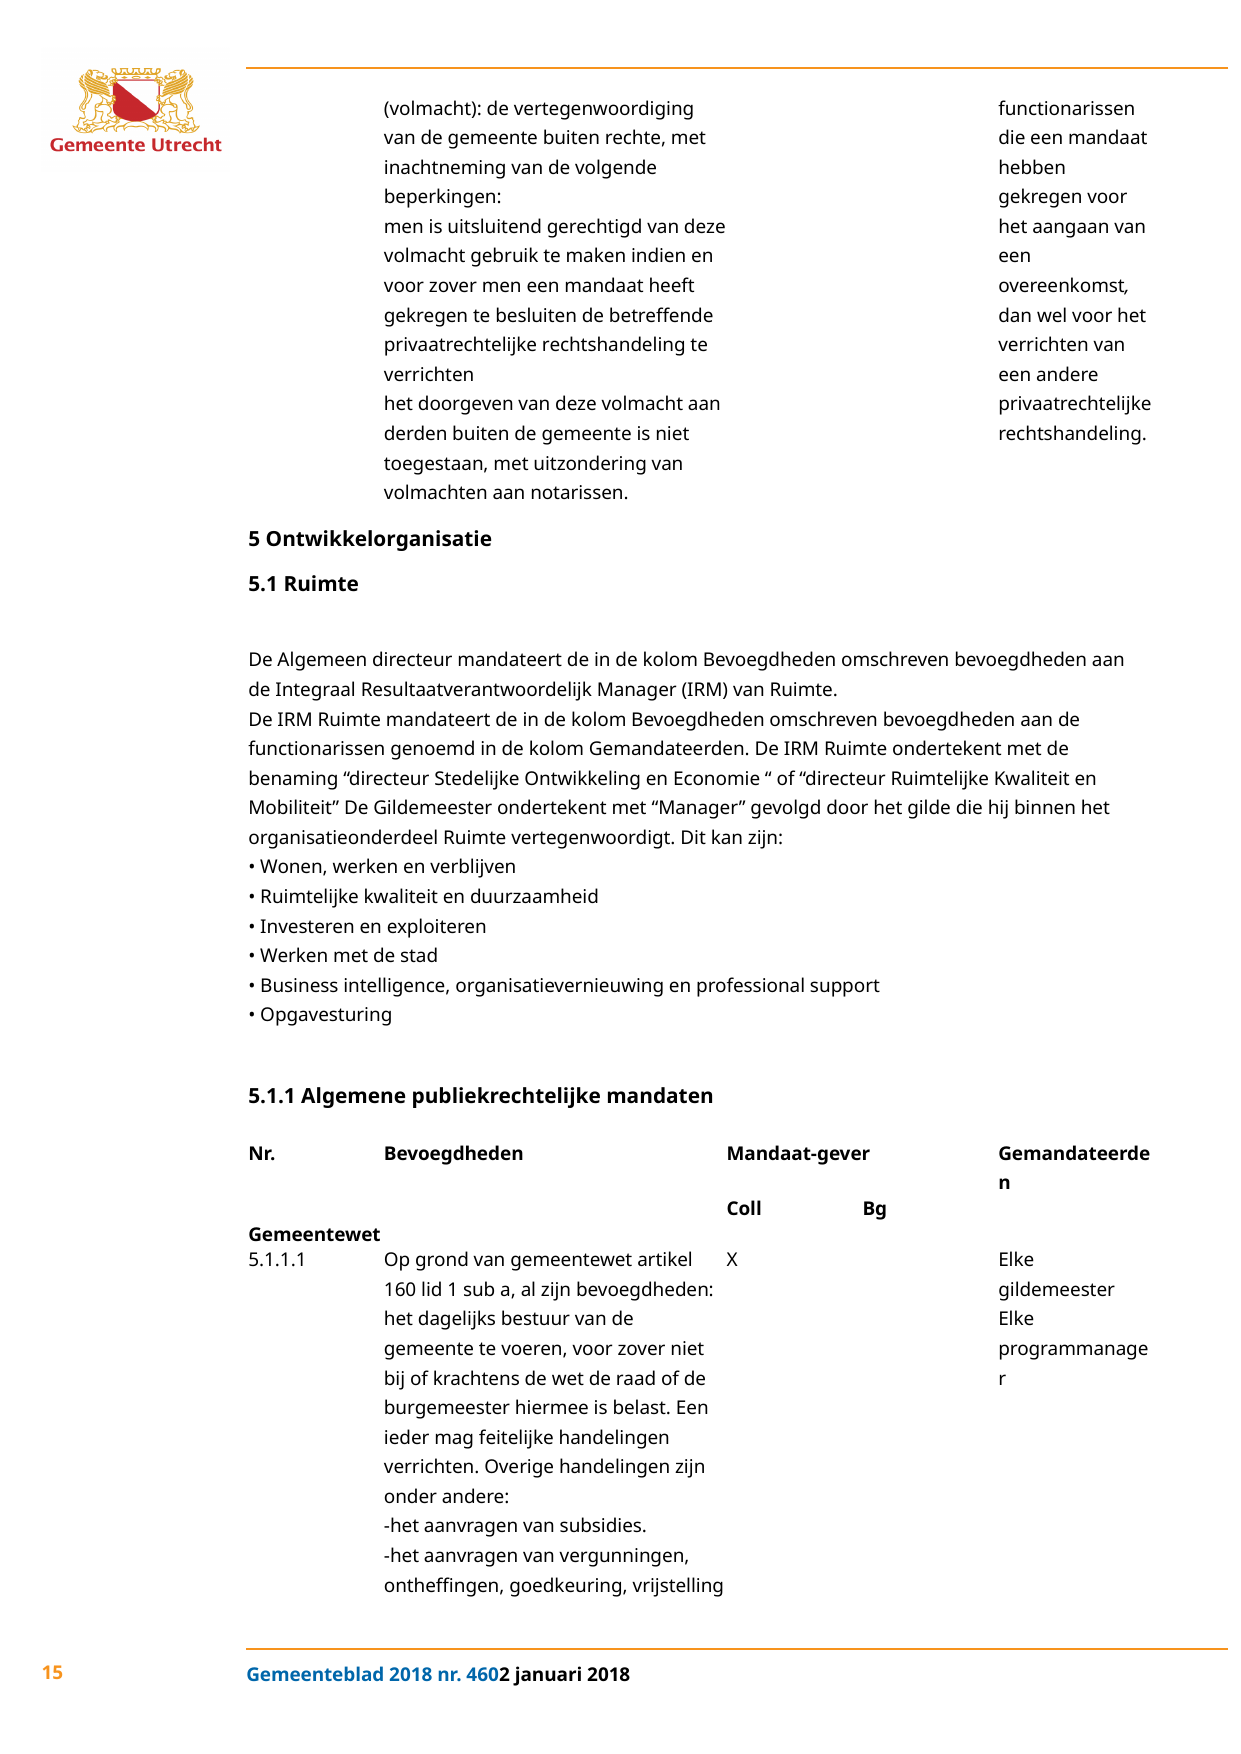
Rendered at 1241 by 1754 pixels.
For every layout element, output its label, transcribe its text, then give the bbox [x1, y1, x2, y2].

text 5.1 Ruimte [248, 569, 1152, 597]
table_cell functionarissen die een mandaat hebben gekregen voor het aangaan van een overeenkomst, dan wel voor het verrichten van een andere privaatrechtelijke rechtshandeling. [998, 95, 1152, 505]
table_cell Bg [862, 1195, 998, 1221]
text 5.1.1 Algemene publiekrechtelijke mandaten [248, 1082, 1152, 1110]
table_cell Op grond van gemeentewet artikel 160 lid 1 sub a, al zijn bevoegdheden: het dagelijks bestuur van de gemeente te voeren, voor zover niet bij of krachtens de wet de raad of de burgemeester hiermee is belast. Een ieder mag feitelijke handelingen verrichten. Overige handelingen zijn onder andere: -het aanvragen van subsidies. -het aanvragen van vergunningen, ontheffingen, goedkeuring, vrijstelling [384, 1246, 726, 1598]
table_cell X [726, 1246, 862, 1598]
table_cell [862, 1246, 998, 1598]
text • Business intelligence, organisatievernieuwing en professional support [248, 972, 1152, 998]
table_cell Gemeentewet [248, 1221, 1152, 1246]
table_header Nr. [248, 1140, 384, 1195]
table_cell Coll [726, 1195, 862, 1221]
text • Werken met de stad [248, 942, 1152, 968]
table_cell (volmacht): de vertegenwoordiging van de gemeente buiten rechte, met inachtneming van de volgende beperkingen: men is uitsluitend gerechtigd van deze volmacht gebruik te maken indien en voor zover men een mandaat heeft gekregen te besluiten de betreffende privaatrechtelijke rechtshandeling te verrichten het doorgeven van deze volmacht aan derden buiten de gemeente is niet toegestaan, met uitzondering van volmachten aan notarissen. [384, 95, 726, 505]
text • Investeren en exploiteren [248, 913, 1152, 938]
table_cell [862, 95, 998, 505]
text De IRM Ruimte mandateert de in de kolom Bevoegdheden omschreven bevoegdheden aan de functionarissen genoemd in de kolom Gemandateerden. De IRM Ruimte ondertekent met de benaming “directeur Stedelijke Ontwikkeling en Economie “ of “directeur Ruimtelijke Kwaliteit en Mobiliteit” De Gildemeester ondertekent met “Manager” gevolgd door het gilde die hij binnen het organisatieonderdeel Ruimte vertegenwoordigt. Dit kan zijn: [248, 706, 1152, 850]
table_cell 5.1.1.1 [248, 1246, 384, 1598]
text • Wonen, werken en verblijven [248, 854, 1152, 879]
table_cell [248, 95, 384, 505]
table_cell [998, 1195, 1152, 1221]
table_cell [726, 95, 862, 505]
text • Opgavesturing [248, 1002, 1152, 1027]
table_header Gemandateerden [998, 1140, 1152, 1195]
table_header Bevoegdheden [384, 1140, 726, 1195]
table_cell [248, 1195, 384, 1221]
table_header Mandaat-gever [726, 1140, 998, 1195]
picture [41, 47, 231, 172]
text 5 Ontwikkelorganisatie [248, 524, 1152, 553]
text De Algemeen directeur mandateert de in de kolom Bevoegdheden omschreven bevoegdheden aan de Integraal Resultaatverantwoordelijk Manager (IRM) van Ruimte. [248, 647, 1152, 702]
table_cell Elke gildemeester Elke programmanager [998, 1246, 1152, 1598]
table_cell [384, 1195, 726, 1221]
text • Ruimtelijke kwaliteit en duurzaamheid [248, 883, 1152, 909]
